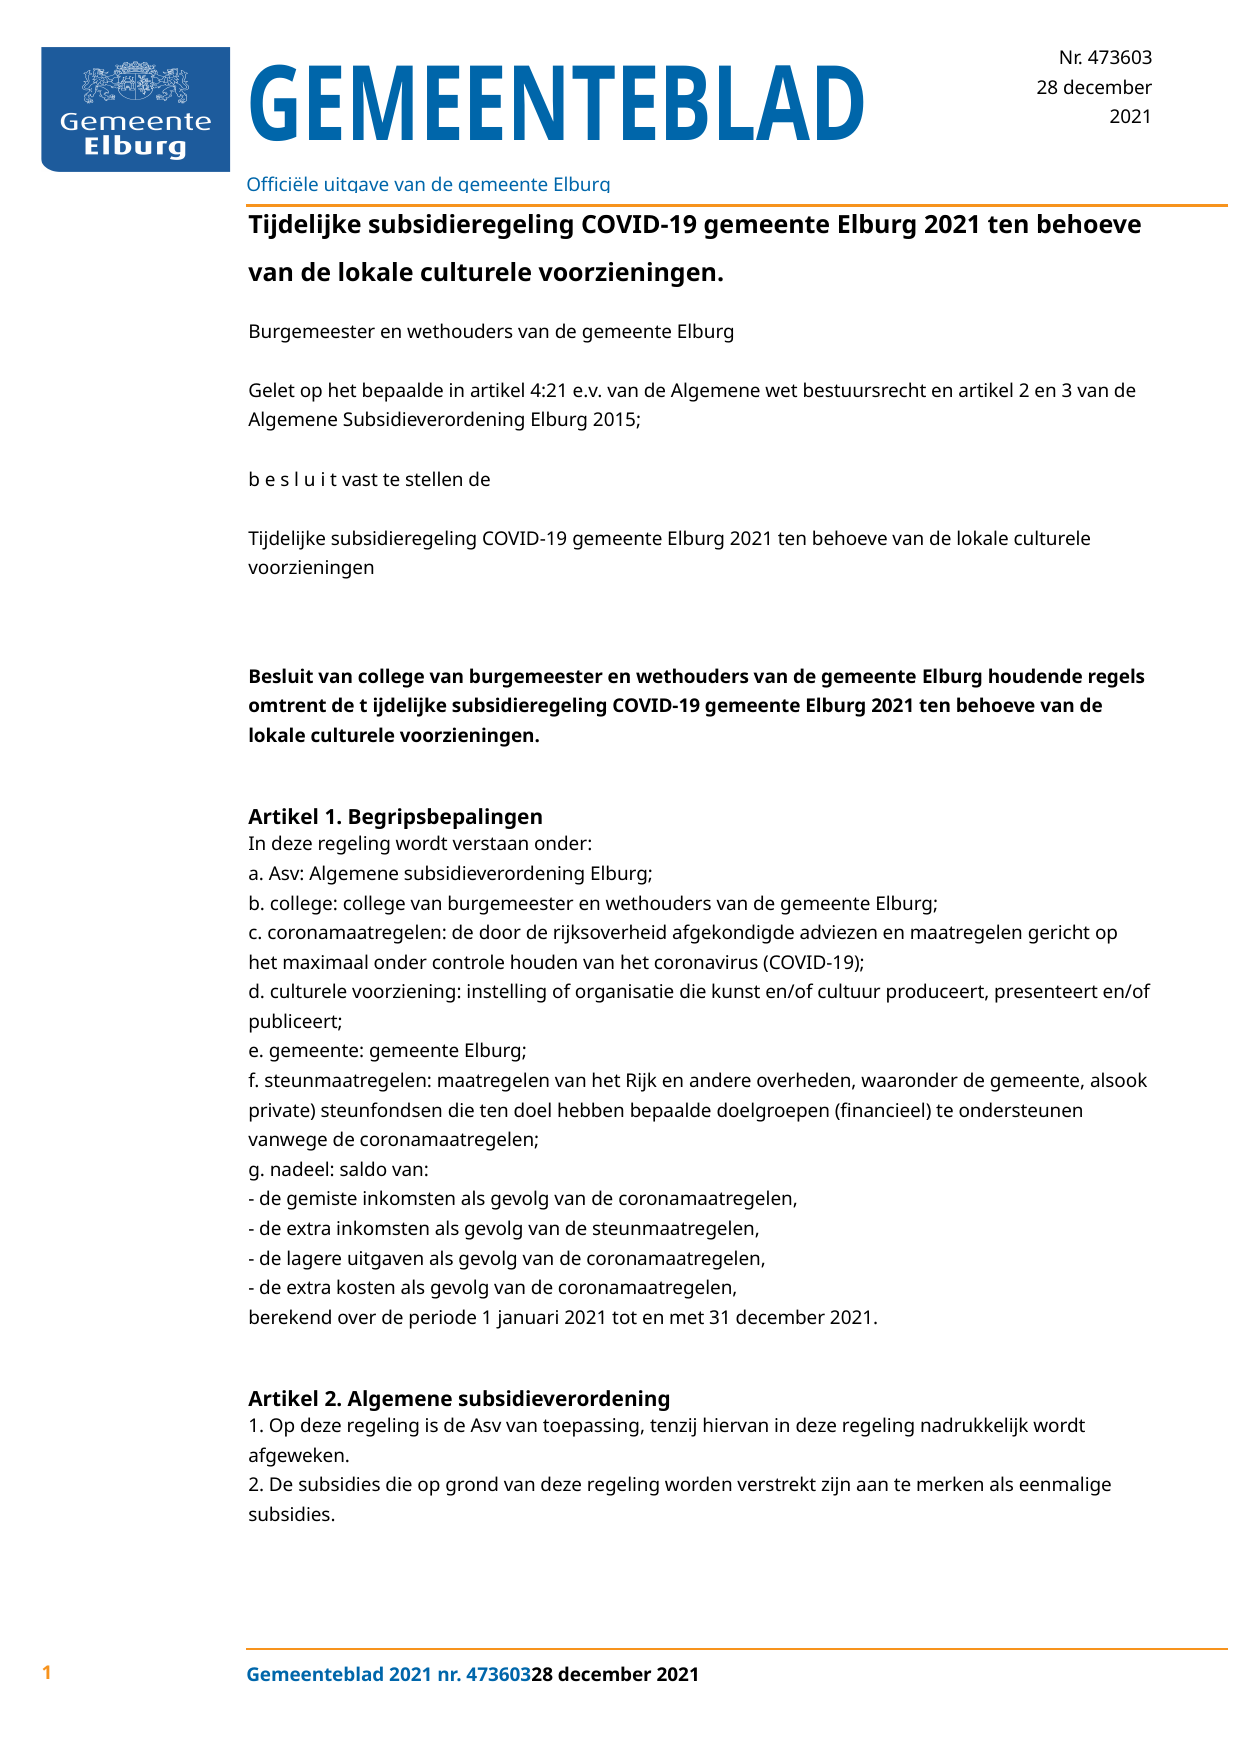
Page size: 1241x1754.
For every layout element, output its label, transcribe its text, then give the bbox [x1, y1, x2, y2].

text Gelet op het bepaalde in artikel 4:21 e.v. van de Algemene wet bestuursrecht en artikel 2 en 3 van de Algemene Subsidieverordening Elburg 2015; [248, 377, 1152, 432]
text e. gemeente: gemeente Elburg; [248, 1038, 1152, 1063]
text 1. Op deze regeling is de Asv van toepassing, tenzij hiervan in deze regeling nadrukkelijk wordt afgeweken. [248, 1412, 1152, 1468]
text f. steunmaatregelen: maatregelen van het Rijk en andere overheden, waaronder de gemeente, alsook private) steunfondsen die ten doel hebben bepaalde doelgroepen (financieel) te ondersteunen vanwege de coronamaatregelen; [248, 1067, 1152, 1152]
text b e s l u i t vast te stellen de [248, 466, 1152, 492]
text - de gemiste inkomsten als gevolg van de coronamaatregelen, [248, 1186, 1152, 1211]
text c. coronamaatregelen: de door de rijksoverheid afgekondigde adviezen en maatregelen gericht op het maximaal onder controle houden van het coronavirus (COVID-19); [248, 919, 1152, 975]
text - de lagere uitgaven als gevolg van de coronamaatregelen, [248, 1245, 1152, 1271]
text d. culturele voorziening: instelling of organisatie die kunst en/of cultuur produceert, presenteert en/of publiceert; [248, 978, 1152, 1034]
text In deze regeling wordt verstaan onder: [248, 831, 1152, 856]
text - de extra inkomsten als gevolg van de steunmaatregelen, [248, 1215, 1152, 1241]
picture [41, 47, 231, 172]
text Artikel 1. Begripsbepalingen [248, 802, 1152, 831]
text Tijdelijke subsidieregeling COVID-19 gemeente Elburg 2021 ten behoeve van de lokale culturele voorzieningen. [248, 207, 1152, 288]
text g. nadeel: saldo van: [248, 1156, 1152, 1182]
text 2. De subsidies die op grond van deze regeling worden verstrekt zijn aan te merken als eenmalige subsidies. [248, 1472, 1152, 1527]
text b. college: college van burgemeester en wethouders van de gemeente Elburg; [248, 890, 1152, 916]
text berekend over de periode 1 januari 2021 tot en met 31 december 2021. [248, 1304, 1152, 1330]
text Burgemeester en wethouders van de gemeente Elburg [248, 318, 1152, 344]
text - de extra kosten als gevolg van de coronamaatregelen, [248, 1274, 1152, 1300]
text Besluit van college van burgemeester en wethouders van de gemeente Elburg houdende regels omtrent de t ijdelijke subsidieregeling COVID-19 gemeente Elburg 2021 ten behoeve van de lokale culturele voorzieningen. [248, 663, 1152, 748]
text Tijdelijke subsidieregeling COVID-19 gemeente Elburg 2021 ten behoeve van de lokale culturele voorzieningen [248, 525, 1152, 580]
text Artikel 2. Algemene subsidieverordening [248, 1384, 1152, 1412]
text a. Asv: Algemene subsidieverordening Elburg; [248, 860, 1152, 886]
